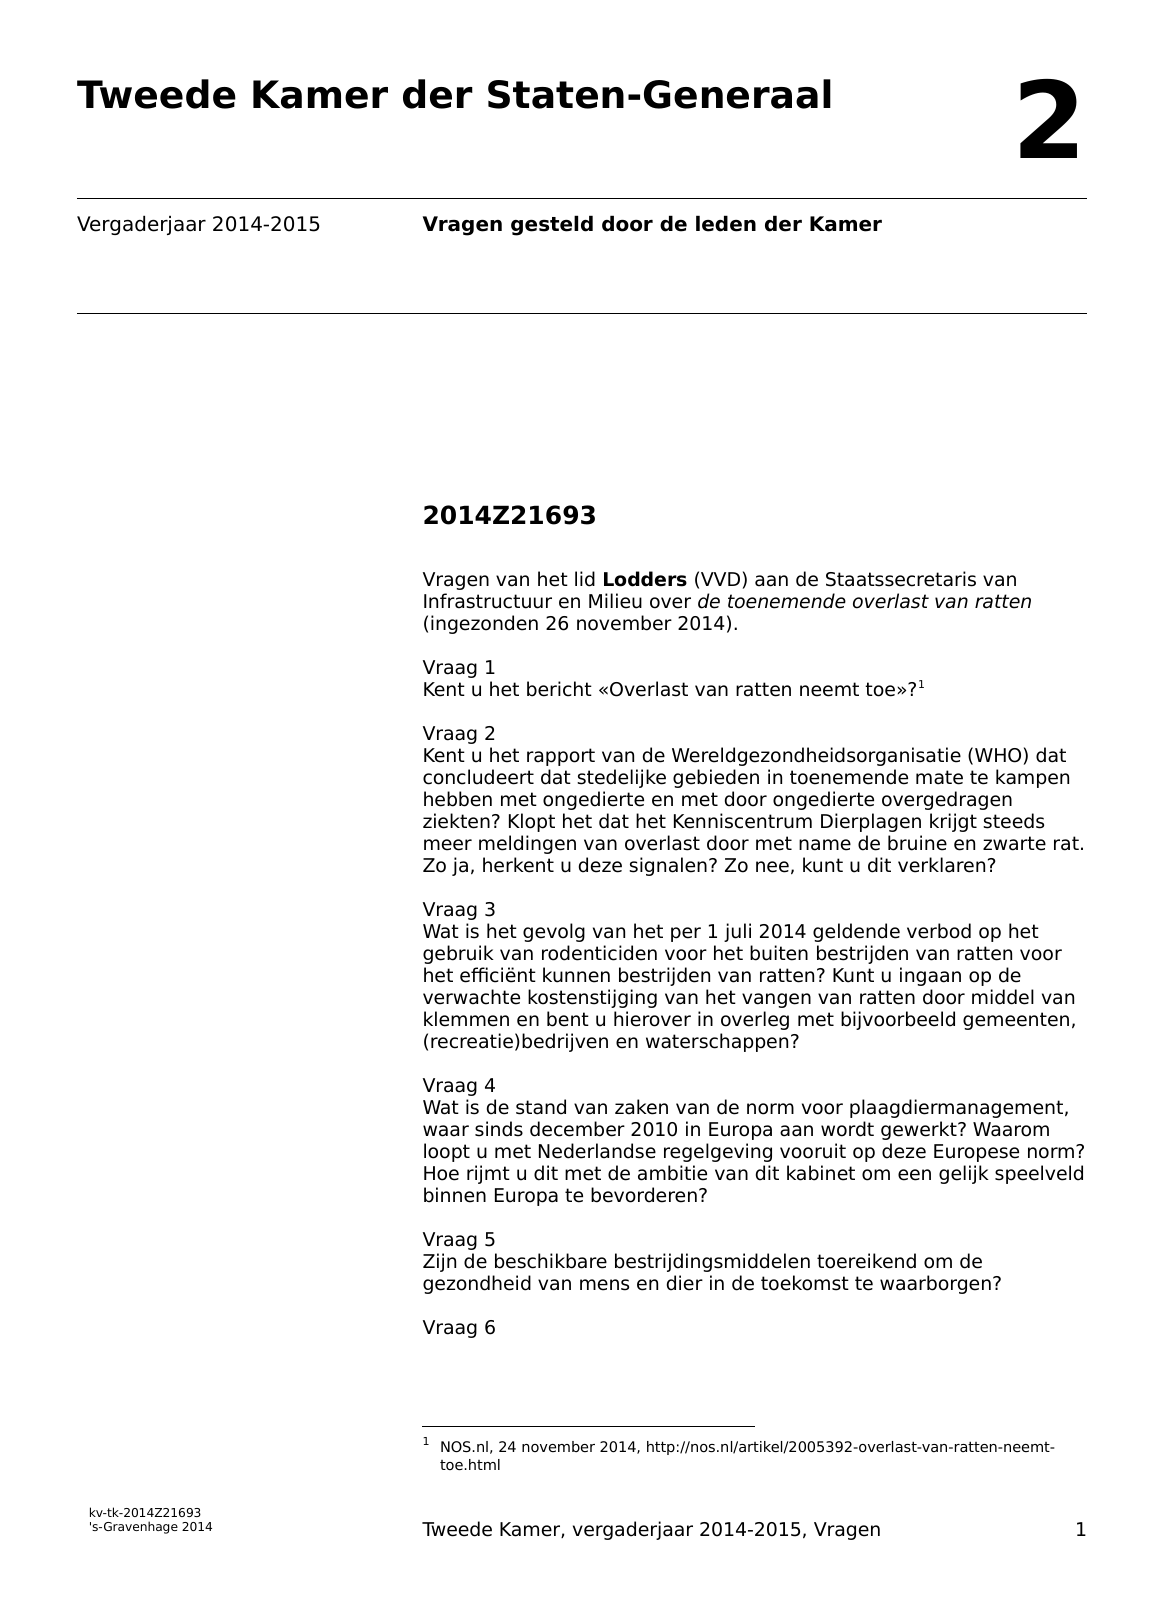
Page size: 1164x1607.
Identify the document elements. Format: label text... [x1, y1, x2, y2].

text Vraag 5 [422, 1229, 1087, 1251]
text Kent u het rapport van de Wereldgezondheidsorganisatie (WHO) dat concludeert dat stedelijke gebieden in toenemende mate te kampen hebben met ongedierte en met door ongedierte overgedragen ziekten? Klopt het dat het Kenniscentrum Dierplagen krijgt steeds meer meldingen van overlast door met name de bruine en zwarte rat. Zo ja, herkent u deze signalen? Zo nee, kunt u dit verklaren? [422, 745, 1087, 877]
text 's-Gravenhage 2014 [88, 1520, 323, 1534]
text NOS.nl, 24 november 2014, http://nos.nl/artikel/2005392-overlast-van-ratten-neemt-toe.html [422, 1435, 1087, 1474]
text Wat is de stand van zaken van de norm voor plaagdiermanagement, waar sinds december 2010 in Europa aan wordt gewerkt? Waarom loopt u met Nederlandse regelgeving vooruit op deze Europese norm? Hoe rijmt u dit met de ambitie van dit kabinet om een gelijk speelveld binnen Europa te bevorderen? [422, 1097, 1087, 1207]
table_header 2 [886, 59, 1087, 198]
table_cell Vragen gesteld door de leden der Kamer [422, 199, 1087, 313]
text Zijn de beschikbare bestrijdingsmiddelen toereikend om de gezondheid van mens en dier in de toekomst te waarborgen? [422, 1251, 1087, 1295]
table_cell Vergaderjaar 2014-2015 [77, 199, 422, 313]
text Wat is het gevolg van het per 1 juli 2014 geldende verbod op het gebruik van rodenticiden voor het buiten bestrijden van ratten voor het efficiënt kunnen bestrijden van ratten? Kunt u ingaan op de verwachte kostenstijging van het vangen van ratten door middel van klemmen en bent u hierover in overleg met bijvoorbeeld gemeenten, (recreatie)bedrijven en waterschappen? [422, 921, 1087, 1053]
table_header Tweede Kamer der Staten-Generaal [77, 59, 886, 198]
text Kent u het bericht «Overlast van ratten neemt toe»? [422, 679, 1087, 701]
text kv-tk-2014Z21693 [88, 1506, 323, 1520]
text Vraag 4 [422, 1075, 1087, 1097]
text Vraag 6 [422, 1317, 1087, 1339]
text 2014Z21693 [422, 501, 1087, 531]
text Vragen van het lid Lodders (VVD) aan de Staatssecretaris van Infrastructuur en Milieu over de toenemende overlast van ratten (ingezonden 26 november 2014). [422, 569, 1087, 635]
text Vraag 1 [422, 657, 1087, 679]
text Vraag 3 [422, 899, 1087, 921]
text Vraag 2 [422, 723, 1087, 745]
